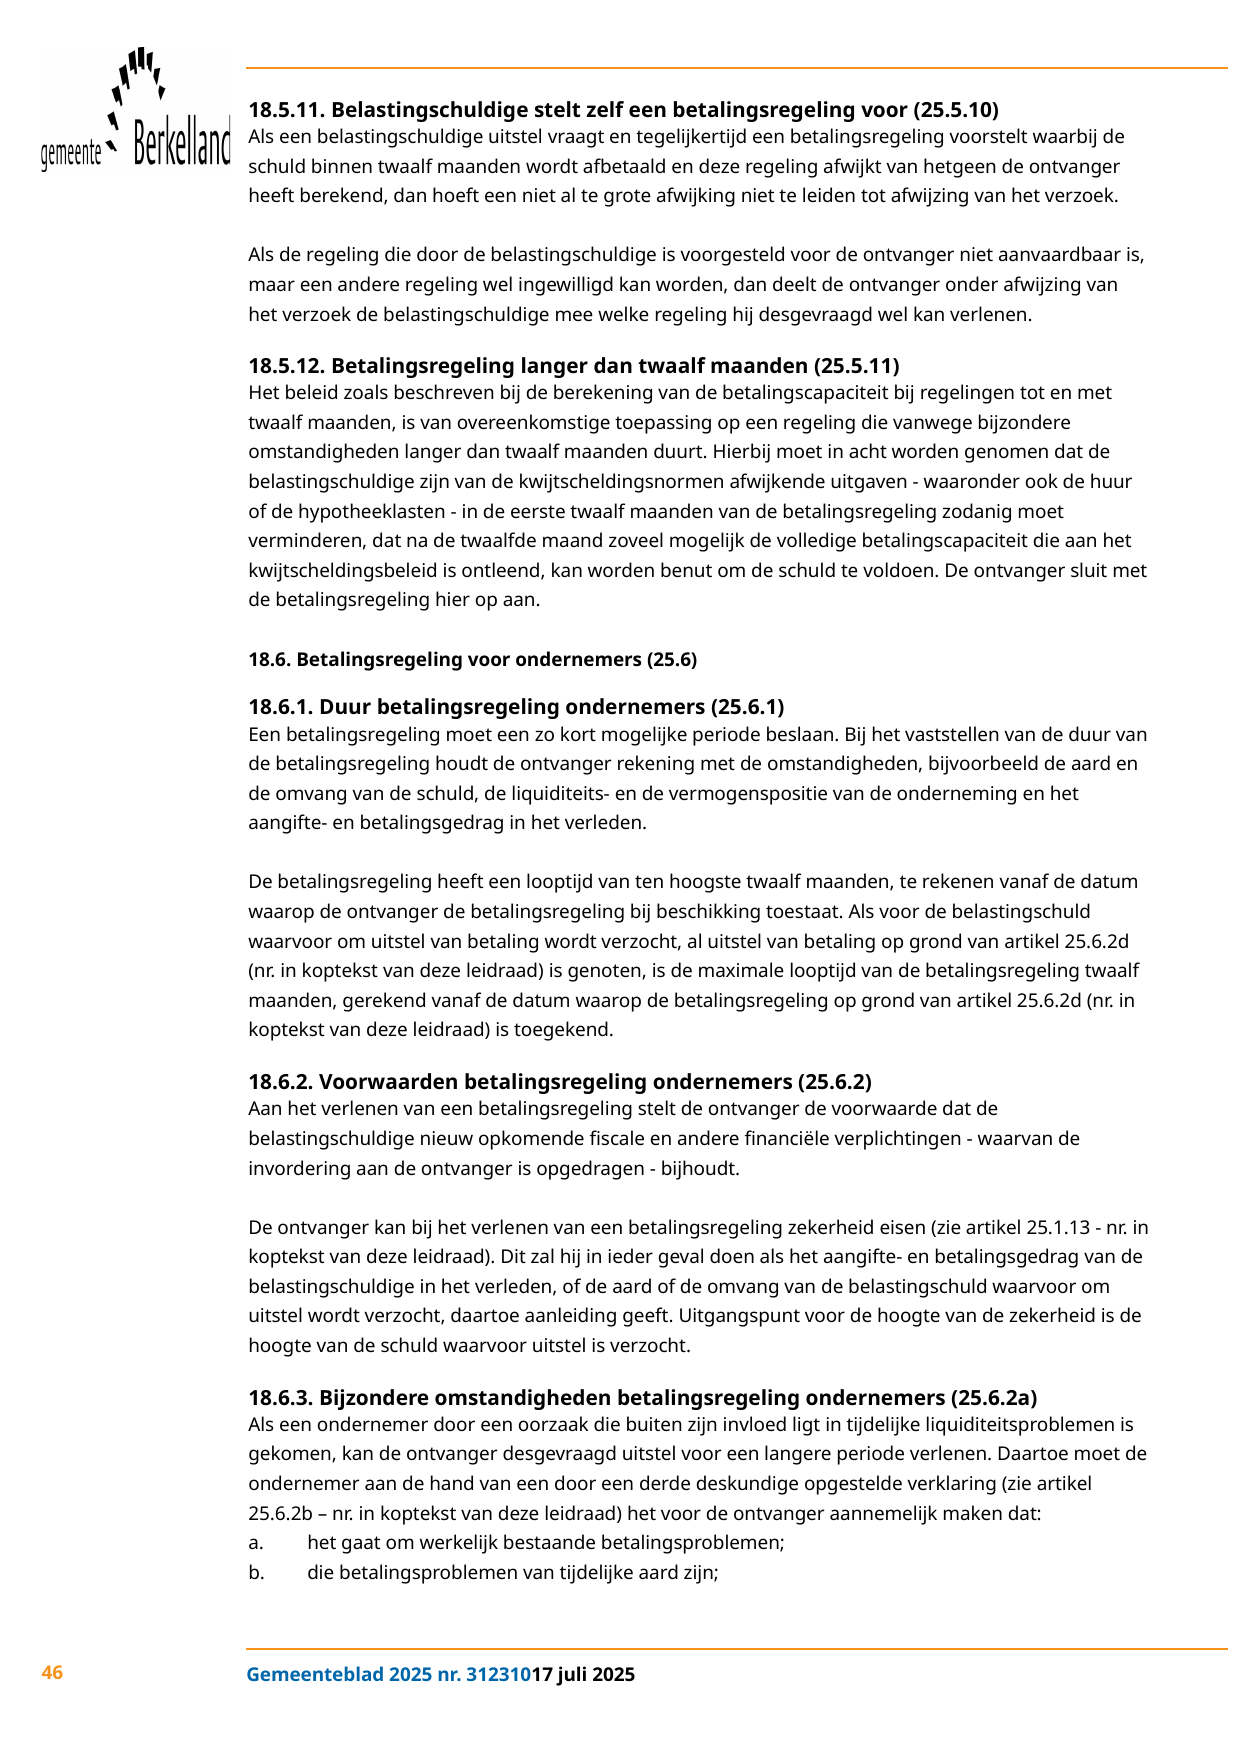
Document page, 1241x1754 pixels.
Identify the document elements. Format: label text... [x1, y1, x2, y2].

text Het beleid zoals beschreven bij de berekening van de betalingscapaciteit bij regelingen tot en met twaalf maanden, is van overeenkomstige toepassing op een regeling die vanwege bijzondere omstandigheden langer dan twaalf maanden duurt. Hierbij moet in acht worden genomen dat de belastingschuldige zijn van de kwijtscheldingsnormen afwijkende uitgaven - waaronder ook de huur of de hypotheeklasten - in de eerste twaalf maanden van de betalingsregeling zodanig moet verminderen, dat na de twaalfde maand zoveel mogelijk de volledige betalingscapaciteit die aan het kwijtscheldingsbeleid is ontleend, kan worden benut om de schuld te voldoen. De ontvanger sluit met de betalingsregeling hier op aan. [248, 379, 1152, 612]
text De betalingsregeling heeft een looptijd van ten hoogste twaalf maanden, te rekenen vanaf de datum waarop de ontvanger de betalingsregeling bij beschikking toestaat. Als voor de belastingschuld waarvoor om uitstel van betaling wordt verzocht, al uitstel van betaling op grond van artikel 25.6.2d (nr. in koptekst van deze leidraad) is genoten, is de maximale looptijd van de betalingsregeling twaalf maanden, gerekend vanaf de datum waarop de betalingsregeling op grond van artikel 25.6.2d (nr. in koptekst van deze leidraad) is toegekend. [248, 869, 1152, 1042]
text 18.5.12. Betalingsregeling langer dan twaalf maanden (25.5.11) [248, 351, 1152, 379]
list het gaat om werkelijk bestaande betalingsproblemen; [248, 1529, 1152, 1555]
text 18.6.1. Duur betalingsregeling ondernemers (25.6.1) [248, 692, 1152, 721]
text 18.6.3. Bijzondere omstandigheden betalingsregeling ondernemers (25.6.2a) [248, 1383, 1152, 1411]
picture [41, 47, 231, 172]
text Een betalingsregeling moet een zo kort mogelijke periode beslaan. Bij het vaststellen van de duur van de betalingsregeling houdt de ontvanger rekening met de omstandigheden, bijvoorbeeld de aard en de omvang van de schuld, de liquiditeits- en de vermogenspositie van de onderneming en het aangifte- en betalingsgedrag in het verleden. [248, 721, 1152, 835]
text Als een ondernemer door een oorzaak die buiten zijn invloed ligt in tijdelijke liquiditeitsproblemen is gekomen, kan de ontvanger desgevraagd uitstel voor een langere periode verlenen. Daartoe moet de ondernemer aan de hand van een door een derde deskundige opgestelde verklaring (zie artikel 25.6.2b – nr. in koptekst van deze leidraad) het voor de ontvanger aannemelijk maken dat: [248, 1411, 1152, 1526]
text Als een belastingschuldige uitstel vraagt en tegelijkertijd een betalingsregeling voorstelt waarbij de schuld binnen twaalf maanden wordt afbetaald en deze regeling afwijkt van hetgeen de ontvanger heeft berekend, dan hoeft een niet al te grote afwijking niet te leiden tot afwijzing van het verzoek. [248, 123, 1152, 208]
text Als de regeling die door de belastingschuldige is voorgesteld voor de ontvanger niet aanvaardbaar is, maar een andere regeling wel ingewilligd kan worden, dan deelt de ontvanger onder afwijzing van het verzoek de belastingschuldige mee welke regeling hij desgevraagd wel kan verlenen. [248, 242, 1152, 326]
text 18.6.2. Voorwaarden betalingsregeling ondernemers (25.6.2) [248, 1067, 1152, 1096]
text 18.5.11. Belastingschuldige stelt zelf een betalingsregeling voor (25.5.10) [248, 95, 1152, 123]
text 18.6. Betalingsregeling voor ondernemers (25.6) [248, 646, 1152, 672]
text De ontvanger kan bij het verlenen van een betalingsregeling zekerheid eisen (zie artikel 25.1.13 - nr. in koptekst van deze leidraad). Dit zal hij in ieder geval doen als het aangifte- en betalingsgedrag van de belastingschuldige in het verleden, of de aard of de omvang van de belastingschuld waarvoor om uitstel wordt verzocht, daartoe aanleiding geeft. Uitgangspunt voor de hoogte van de zekerheid is de hoogte van de schuld waarvoor uitstel is verzocht. [248, 1214, 1152, 1358]
list die betalingsproblemen van tijdelijke aard zijn; [248, 1559, 1152, 1585]
text Aan het verlenen van een betalingsregeling stelt de ontvanger de voorwaarde dat de belastingschuldige nieuw opkomende fiscale en andere financiële verplichtingen - waarvan de invordering aan de ontvanger is opgedragen - bijhoudt. [248, 1096, 1152, 1180]
